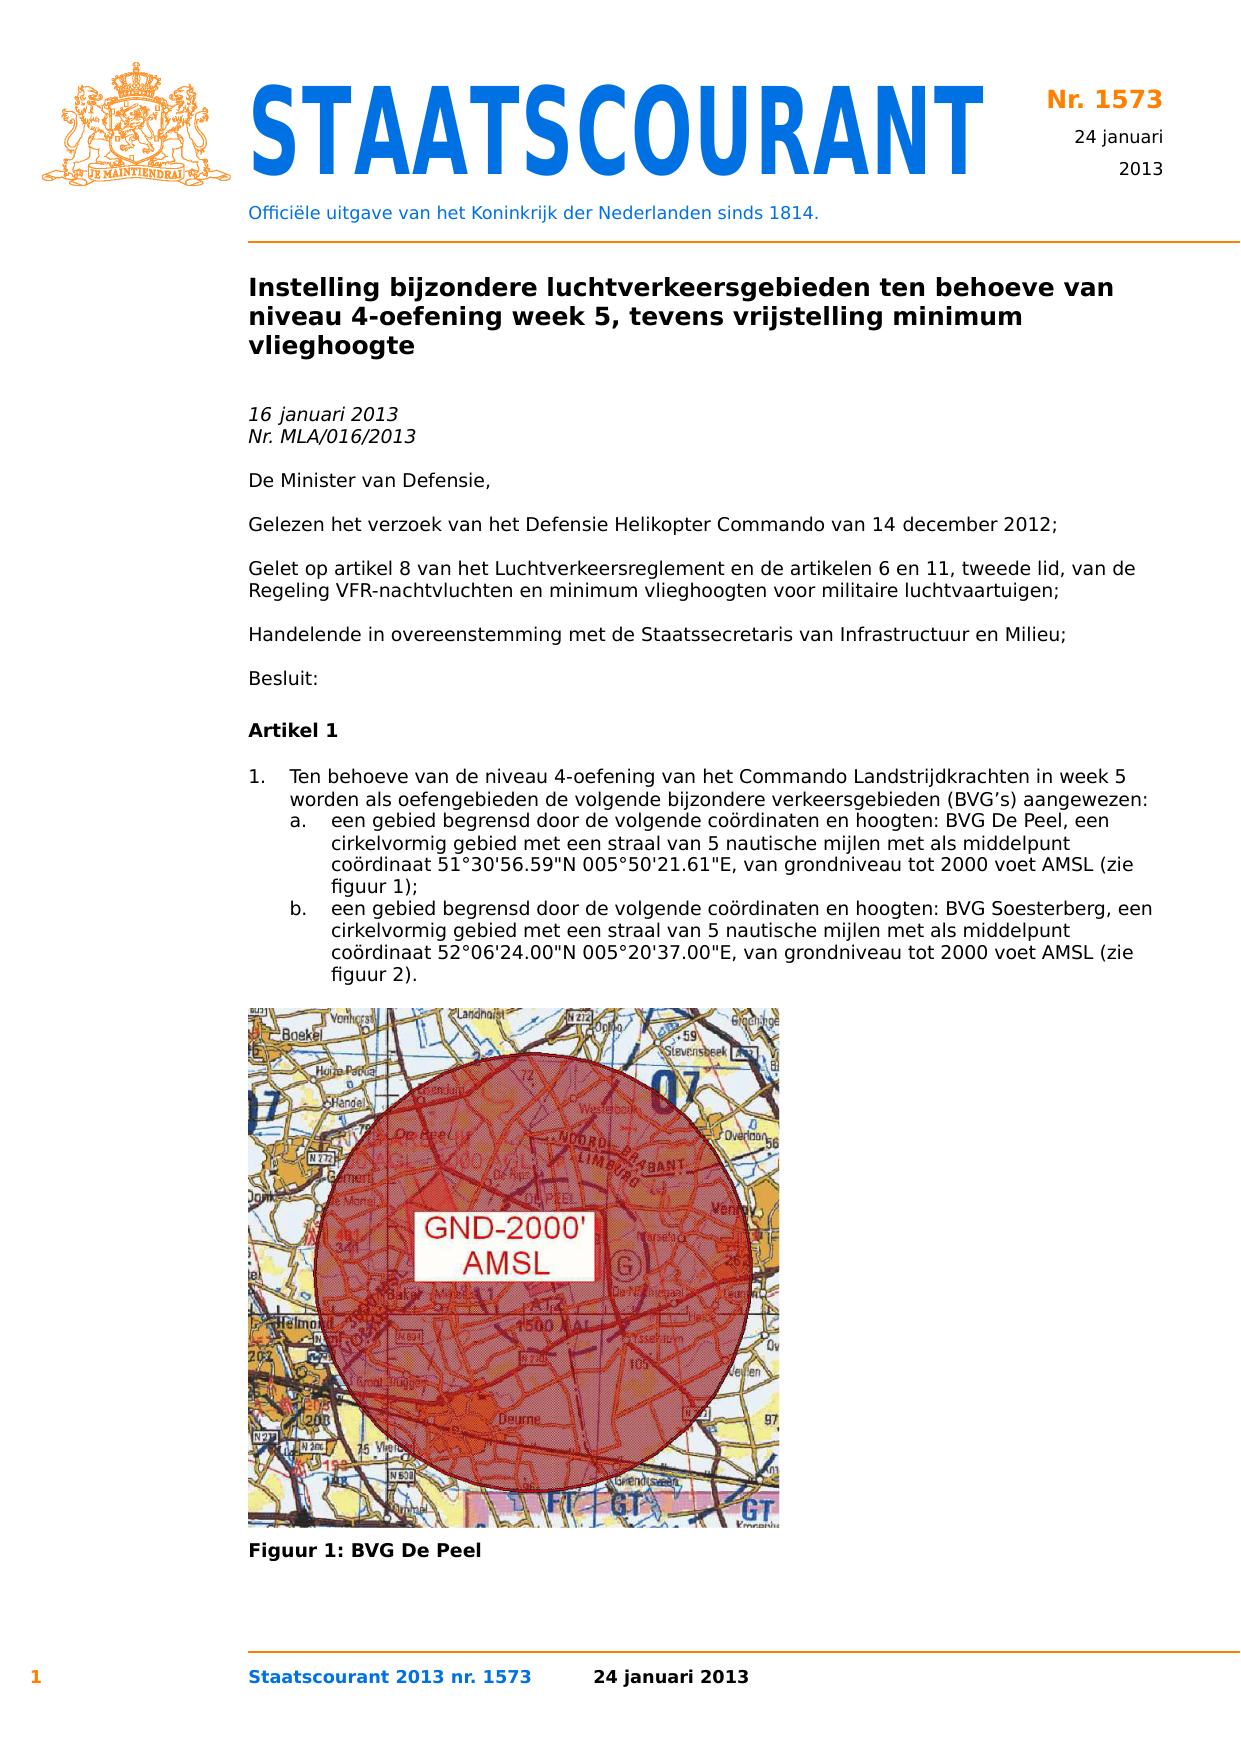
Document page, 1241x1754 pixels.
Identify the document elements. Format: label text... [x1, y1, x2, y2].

text 16 januari 2013 [248, 404, 1163, 426]
text De Minister van Defensie, [248, 470, 1163, 492]
text Handelende in overeenstemming met de Staatssecretaris van Infrastructuur en Milieu; [248, 624, 1163, 646]
table_cell Officiële uitgave van het Koninkrijk der Nederlanden sinds 1814. [248, 203, 1240, 241]
table_header Nr. 1573 [998, 62, 1240, 121]
text 1. Ten behoeve van de niveau 4-oefening van het Commando Landstrijdkrachten in week 5 worden als oefengebieden de volgende bijzondere verkeersgebieden (BVG’s) aangewezen: [248, 766, 1163, 810]
picture [248, 1008, 780, 1528]
text Gelezen het verzoek van het Defensie Helikopter Commando van 14 december 2012; [248, 514, 1163, 536]
text a. een gebied begrensd door de volgende coördinaten en hoogten: BVG De Peel, een cirkelvormig gebied met een straal van 5 nautische mijlen met als middelpunt coördinaat 51°30'56.59"N 005°50'21.61"E, van grondniveau tot 2000 voet AMSL (zie figuur 1); [289, 810, 1163, 898]
text Besluit: [248, 667, 1163, 689]
text b. een gebied begrensd door de volgende coördinaten en hoogten: BVG Soesterberg, een cirkelvormig gebied met een straal van 5 nautische mijlen met als middelpunt coördinaat 52°06'24.00"N 005°20'37.00"E, van grondniveau tot 2000 voet AMSL (zie figuur 2). [289, 898, 1163, 986]
text Nr. MLA/016/2013 [248, 426, 1163, 448]
subtitle Artikel 1 [248, 719, 1163, 741]
text Figuur 1: BVG De Peel [248, 1539, 779, 1562]
text Gelet op artikel 8 van het Luchtverkeersreglement en de artikelen 6 en 11, tweede lid, van de Regeling VFR-nachtvluchten en minimum vlieghoogten voor militaire luchtvaartuigen; [248, 558, 1163, 602]
picture [41, 62, 231, 186]
table_header [25, 62, 248, 241]
table_cell 2013 [998, 153, 1240, 203]
table_cell 24 januari [998, 121, 1240, 153]
table_header STAATSCOURANT [248, 62, 998, 203]
subtitle Instelling bijzondere luchtverkeersgebieden ten behoeve van niveau 4-oefening week 5, tevens vrijstelling minimum vlieghoogte [248, 273, 1163, 361]
